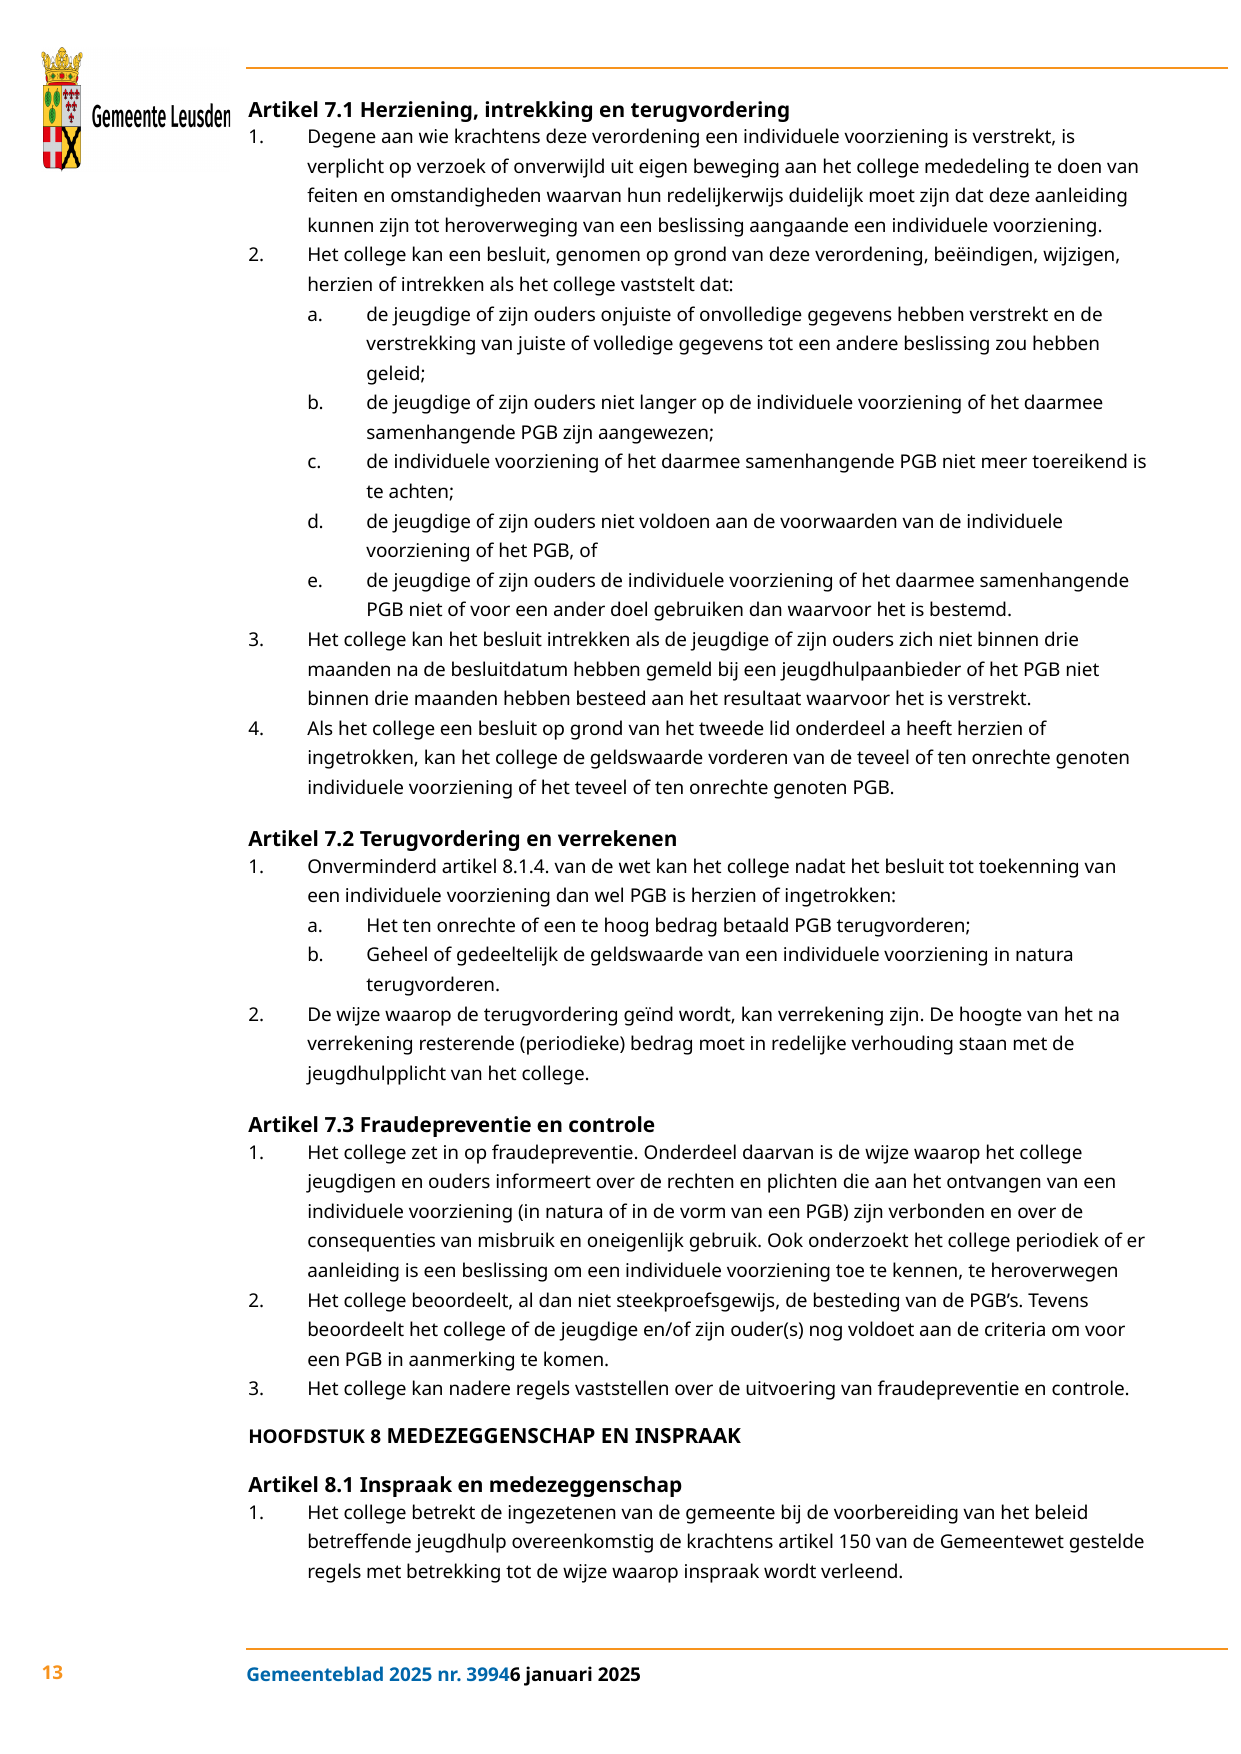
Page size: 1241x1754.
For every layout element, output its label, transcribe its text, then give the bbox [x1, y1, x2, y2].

list Het college kan een besluit, genomen op grond van deze verordening, beëindigen, wijzigen, herzien of intrekken als het college vaststelt dat: [248, 242, 1152, 297]
text Artikel 7.3 Fraudepreventie en controle [248, 1110, 1152, 1139]
list Het college kan het besluit intrekken als de jeugdige of zijn ouders zich niet binnen drie maanden na de besluitdatum hebben gemeld bij een jeugdhulpaanbieder of het PGB niet binnen drie maanden hebben besteed aan het resultaat waarvoor het is verstrekt. [248, 626, 1152, 711]
list de jeugdige of zijn ouders niet voldoen aan de voorwaarden van de individuele voorziening of het PGB, of [307, 508, 1152, 563]
list Het college betrekt de ingezetenen van de gemeente bij de voorbereiding van het beleid betreffende jeugdhulp overeenkomstig de krachtens artikel 150 van de Gemeentewet gestelde regels met betrekking tot de wijze waarop inspraak wordt verleend. [248, 1499, 1152, 1584]
list de jeugdige of zijn ouders de individuele voorziening of het daarmee samenhangende PGB niet of voor een ander doel gebruiken dan waarvoor het is bestemd. [307, 567, 1152, 622]
text Artikel 8.1 Inspraak en medezeggenschap [248, 1470, 1152, 1499]
picture [41, 47, 231, 172]
list Als het college een besluit op grond van het tweede lid onderdeel a heeft herzien of ingetrokken, kan het college de geldswaarde vorderen van de teveel of ten onrechte genoten individuele voorziening of het teveel of ten onrechte genoten PGB. [248, 715, 1152, 800]
list Het college beoordeelt, al dan niet steekproefsgewijs, de besteding van de PGB’s. Tevens beoordeelt het college of de jeugdige en/of zijn ouder(s) nog voldoet aan de criteria om voor een PGB in aanmerking te komen. [248, 1287, 1152, 1372]
list Het college zet in op fraudepreventie. Onderdeel daarvan is de wijze waarop het college jeugdigen en ouders informeert over de rechten en plichten die aan het ontvangen van een individuele voorziening (in natura of in de vorm van een PGB) zijn verbonden en over de consequenties van misbruik en oneigenlijk gebruik. Ook onderzoekt het college periodiek of er aanleiding is een beslissing om een individuele voorziening toe te kennen, te heroverwegen [248, 1139, 1152, 1283]
list Het ten onrechte of een te hoog bedrag betaald PGB terugvorderen; [307, 912, 1152, 938]
text Artikel 7.2 Terugvordering en verrekenen [248, 824, 1152, 853]
list De wijze waarop de terugvordering geïnd wordt, kan verrekening zijn. De hoogte van het na verrekening resterende (periodieke) bedrag moet in redelijke verhouding staan met de jeugdhulpplicht van het college. [248, 1001, 1152, 1086]
list de individuele voorziening of het daarmee samenhangende PGB niet meer toereikend is te achten; [307, 449, 1152, 504]
list Geheel of gedeeltelijk de geldswaarde van een individuele voorziening in natura terugvorderen. [307, 942, 1152, 997]
text Artikel 7.1 Herziening, intrekking en terugvordering [248, 95, 1152, 123]
list Onverminderd artikel 8.1.4. van de wet kan het college nadat het besluit tot toekenning van een individuele voorziening dan wel PGB is herzien of ingetrokken: [248, 853, 1152, 908]
list de jeugdige of zijn ouders onjuiste of onvolledige gegevens hebben verstrekt en de verstrekking van juiste of volledige gegevens tot een andere beslissing zou hebben geleid; [307, 301, 1152, 386]
text HOOFDSTUK 8 MEDEZEGGENSCHAP EN INSPRAAK [248, 1421, 1152, 1449]
list Degene aan wie krachtens deze verordening een individuele voorziening is verstrekt, is verplicht op verzoek of onverwijld uit eigen beweging aan het college mededeling te doen van feiten en omstandigheden waarvan hun redelijkerwijs duidelijk moet zijn dat deze aanleiding kunnen zijn tot heroverweging van een beslissing aangaande een individuele voorziening. [248, 123, 1152, 238]
list Het college kan nadere regels vaststellen over de uitvoering van fraudepreventie en controle. [248, 1376, 1152, 1401]
list de jeugdige of zijn ouders niet langer op de individuele voorziening of het daarmee samenhangende PGB zijn aangewezen; [307, 389, 1152, 445]
